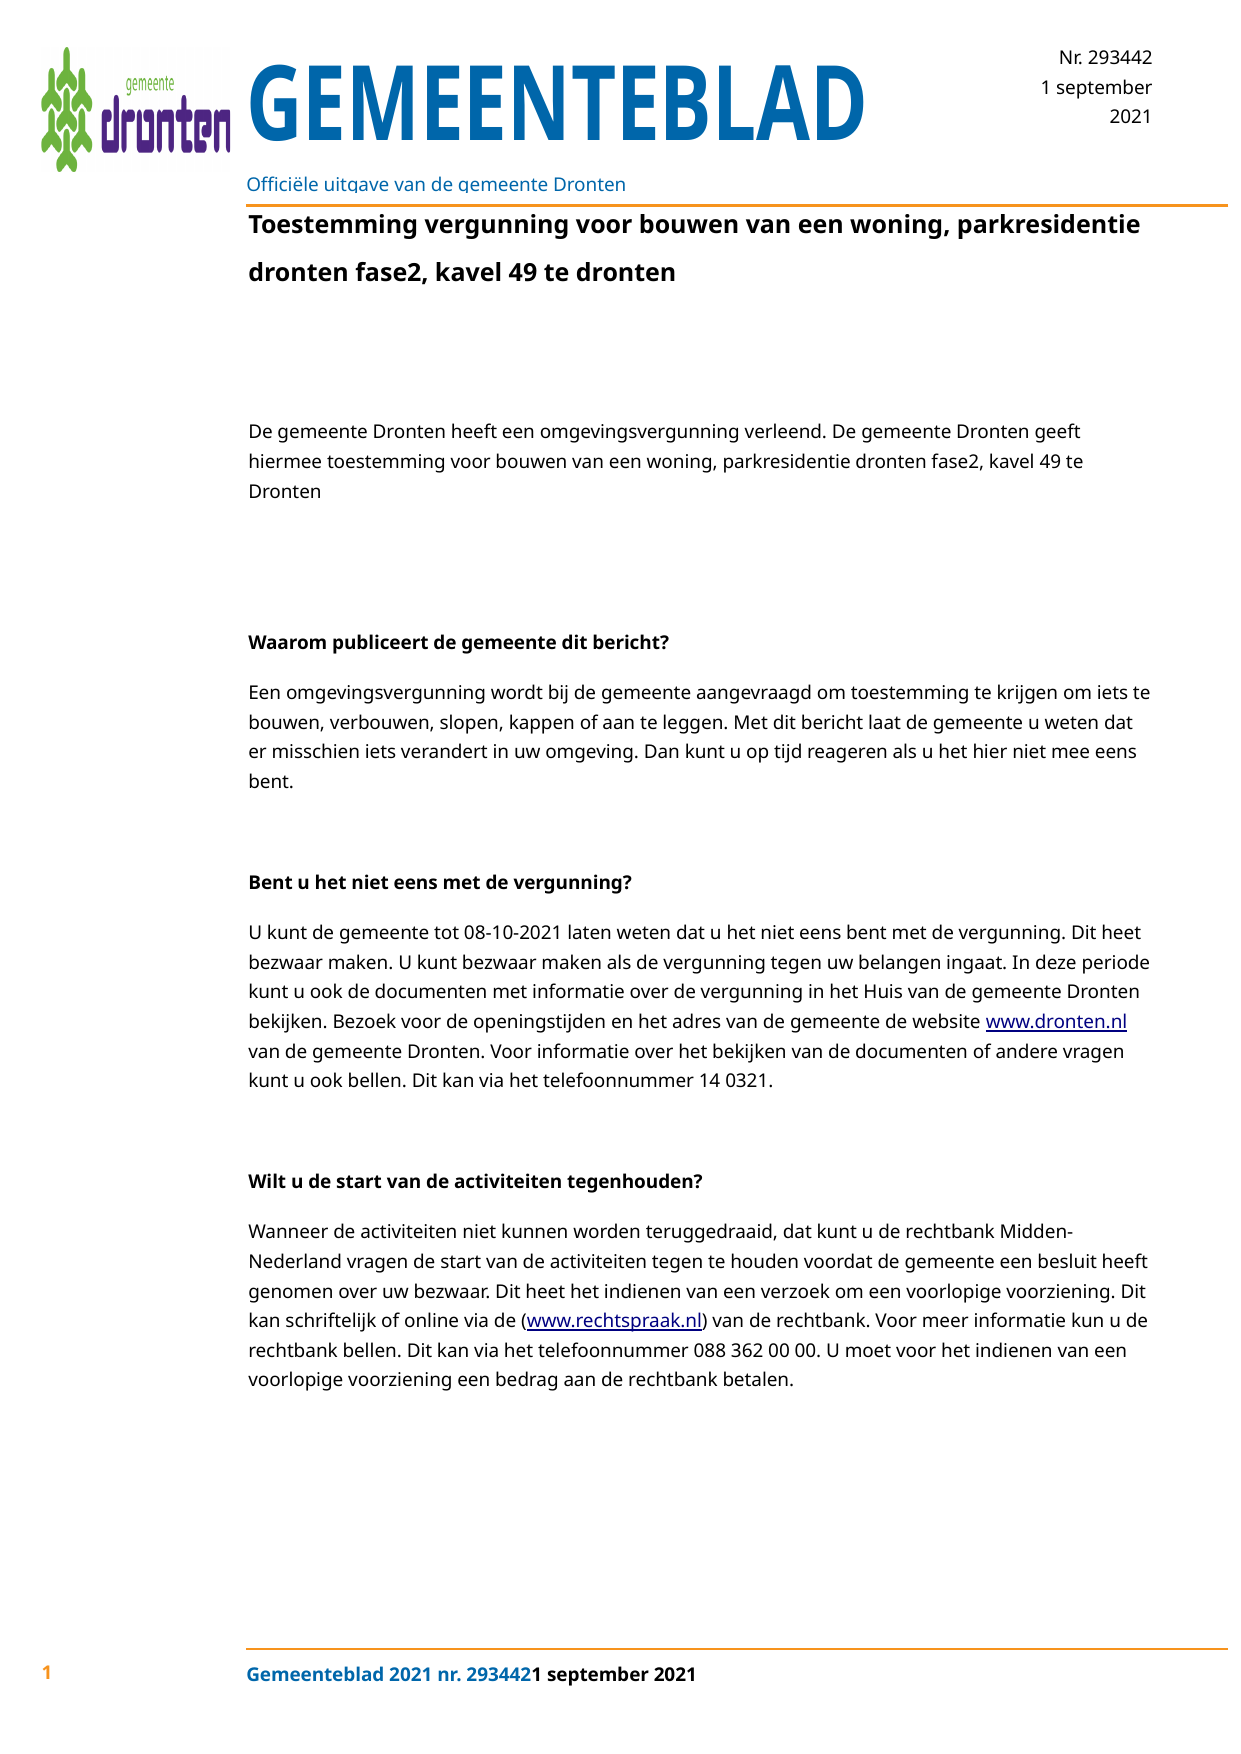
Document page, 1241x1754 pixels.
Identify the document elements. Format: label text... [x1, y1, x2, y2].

text Waarom publiceert de gemeente dit bericht? [248, 629, 1152, 655]
text Wanneer de activiteiten niet kunnen worden teruggedraaid, dat kunt u de rechtbank Midden-Nederland vragen de start van de activiteiten tegen te houden voordat de gemeente een besluit heeft genomen over uw bezwaar. Dit heet het indienen van een verzoek om een voorlopige voorziening. Dit kan schriftelijk of online via de (www.rechtspraak.nl) van de rechtbank. Voor meer informatie kun u de rechtbank bellen. Dit kan via het telefoonnummer 088 362 00 00. U moet voor het indienen van een voorlopige voorziening een bedrag aan de rechtbank betalen. [248, 1219, 1152, 1392]
text U kunt de gemeente tot 08-10-2021 laten weten dat u het niet eens bent met de vergunning. Dit heet bezwaar maken. U kunt bezwaar maken als de vergunning tegen uw belangen ingaat. In deze periode kunt u ook de documenten met informatie over de vergunning in het Huis van de gemeente Dronten bekijken. Bezoek voor de openingstijden en het adres van de gemeente de website www.dronten.nl van de gemeente Dronten. Voor informatie over het bekijken van de documenten of andere vragen kunt u ook bellen. Dit kan via het telefoonnummer 14 0321. [248, 919, 1152, 1093]
text Toestemming vergunning voor bouwen van een woning, parkresidentie dronten fase2, kavel 49 te dronten [248, 207, 1152, 288]
picture [41, 47, 231, 172]
text Bent u het niet eens met de vergunning? [248, 869, 1152, 895]
text Wilt u de start van de activiteiten tegenhouden? [248, 1168, 1152, 1194]
text De gemeente Dronten heeft een omgevingsvergunning verleend. De gemeente Dronten geeft hiermee toestemming voor bouwen van een woning, parkresidentie dronten fase2, kavel 49 te Dronten [248, 419, 1152, 504]
text Een omgevingsvergunning wordt bij de gemeente aangevraagd om toestemming te krijgen om iets te bouwen, verbouwen, slopen, kappen of aan te leggen. Met dit bericht laat de gemeente u weten dat er misschien iets verandert in uw omgeving. Dan kunt u op tijd reageren als u het hier niet mee eens bent. [248, 679, 1152, 794]
